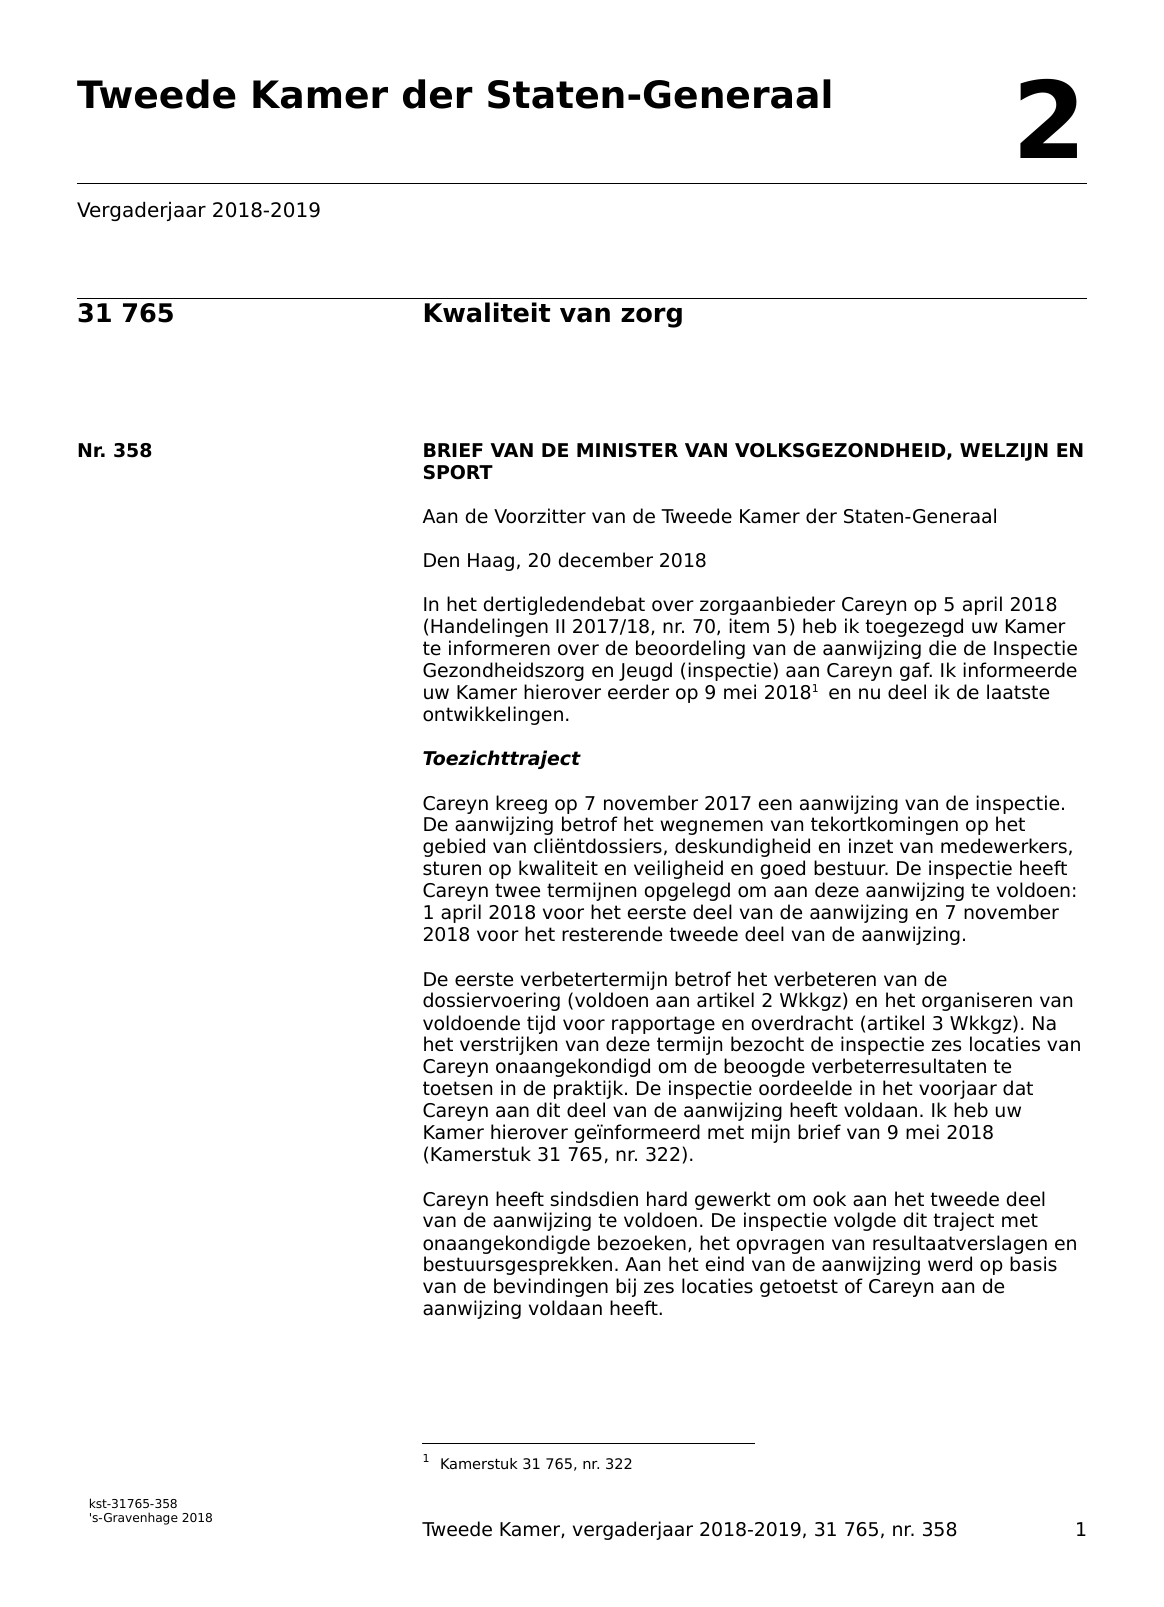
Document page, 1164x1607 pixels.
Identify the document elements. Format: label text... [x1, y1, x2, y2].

text In het dertigledendebat over zorgaanbieder Careyn op 5 april 2018 (Handelingen II 2017/18, nr. 70, item 5) heb ik toegezegd uw Kamer te informeren over de beoordeling van de aanwijzing die de Inspectie Gezondheidszorg en Jeugd (inspectie) aan Careyn gaf. Ik informeerde uw Kamer hierover eerder op 9 mei 2018 en nu deel ik de laatste ontwikkelingen. [422, 594, 1087, 726]
text Careyn heeft sindsdien hard gewerkt om ook aan het tweede deel van de aanwijzing te voldoen. De inspectie volgde dit traject met onaangekondigde bezoeken, het opvragen van resultaatverslagen en bestuursgesprekken. Aan het eind van de aanwijzing werd op basis van de bevindingen bij zes locaties getoetst of Careyn aan de aanwijzing voldaan heeft. [422, 1188, 1087, 1320]
text 's-Gravenhage 2018 [88, 1511, 323, 1525]
text Den Haag, 20 december 2018 [422, 550, 1087, 572]
table_cell Vergaderjaar 2018-2019 [77, 184, 1087, 298]
table_header Tweede Kamer der Staten-Generaal [77, 59, 886, 183]
text Kamerstuk 31 765, nr. 322 [422, 1452, 1087, 1474]
text kst-31765-358 [88, 1497, 323, 1511]
subtitle 31 765 Kwaliteit van zorg [77, 299, 1087, 329]
text Careyn kreeg op 7 november 2017 een aanwijzing van de inspectie. De aanwijzing betrof het wegnemen van tekortkomingen op het gebied van cliëntdossiers, deskundigheid en inzet van medewerkers, sturen op kwaliteit en veiligheid en goed bestuur. De inspectie heeft Careyn twee termijnen opgelegd om aan deze aanwijzing te voldoen: 1 april 2018 voor het eerste deel van de aanwijzing en 7 november 2018 voor het resterende tweede deel van de aanwijzing. [422, 792, 1087, 946]
text De eerste verbetertermijn betrof het verbeteren van de dossiervoering (voldoen aan artikel 2 Wkkgz) en het organiseren van voldoende tijd voor rapportage en overdracht (artikel 3 Wkkgz). Na het verstrijken van deze termijn bezocht de inspectie zes locaties van Careyn onaangekondigd om de beoogde verbeterresultaten te toetsen in de praktijk. De inspectie oordeelde in het voorjaar dat Careyn aan dit deel van de aanwijzing heeft voldaan. Ik heb uw Kamer hierover geïnformeerd met mijn brief van 9 mei 2018 (Kamerstuk 31 765, nr. 322). [422, 968, 1087, 1166]
text Aan de Voorzitter van de Tweede Kamer der Staten-Generaal [422, 506, 1087, 528]
table_header 2 [886, 59, 1087, 183]
subtitle Nr. 358 BRIEF VAN DE MINISTER VAN VOLKSGEZONDHEID, WELZIJN EN SPORT [77, 440, 1087, 484]
subtitle Toezichttraject [422, 748, 1087, 770]
